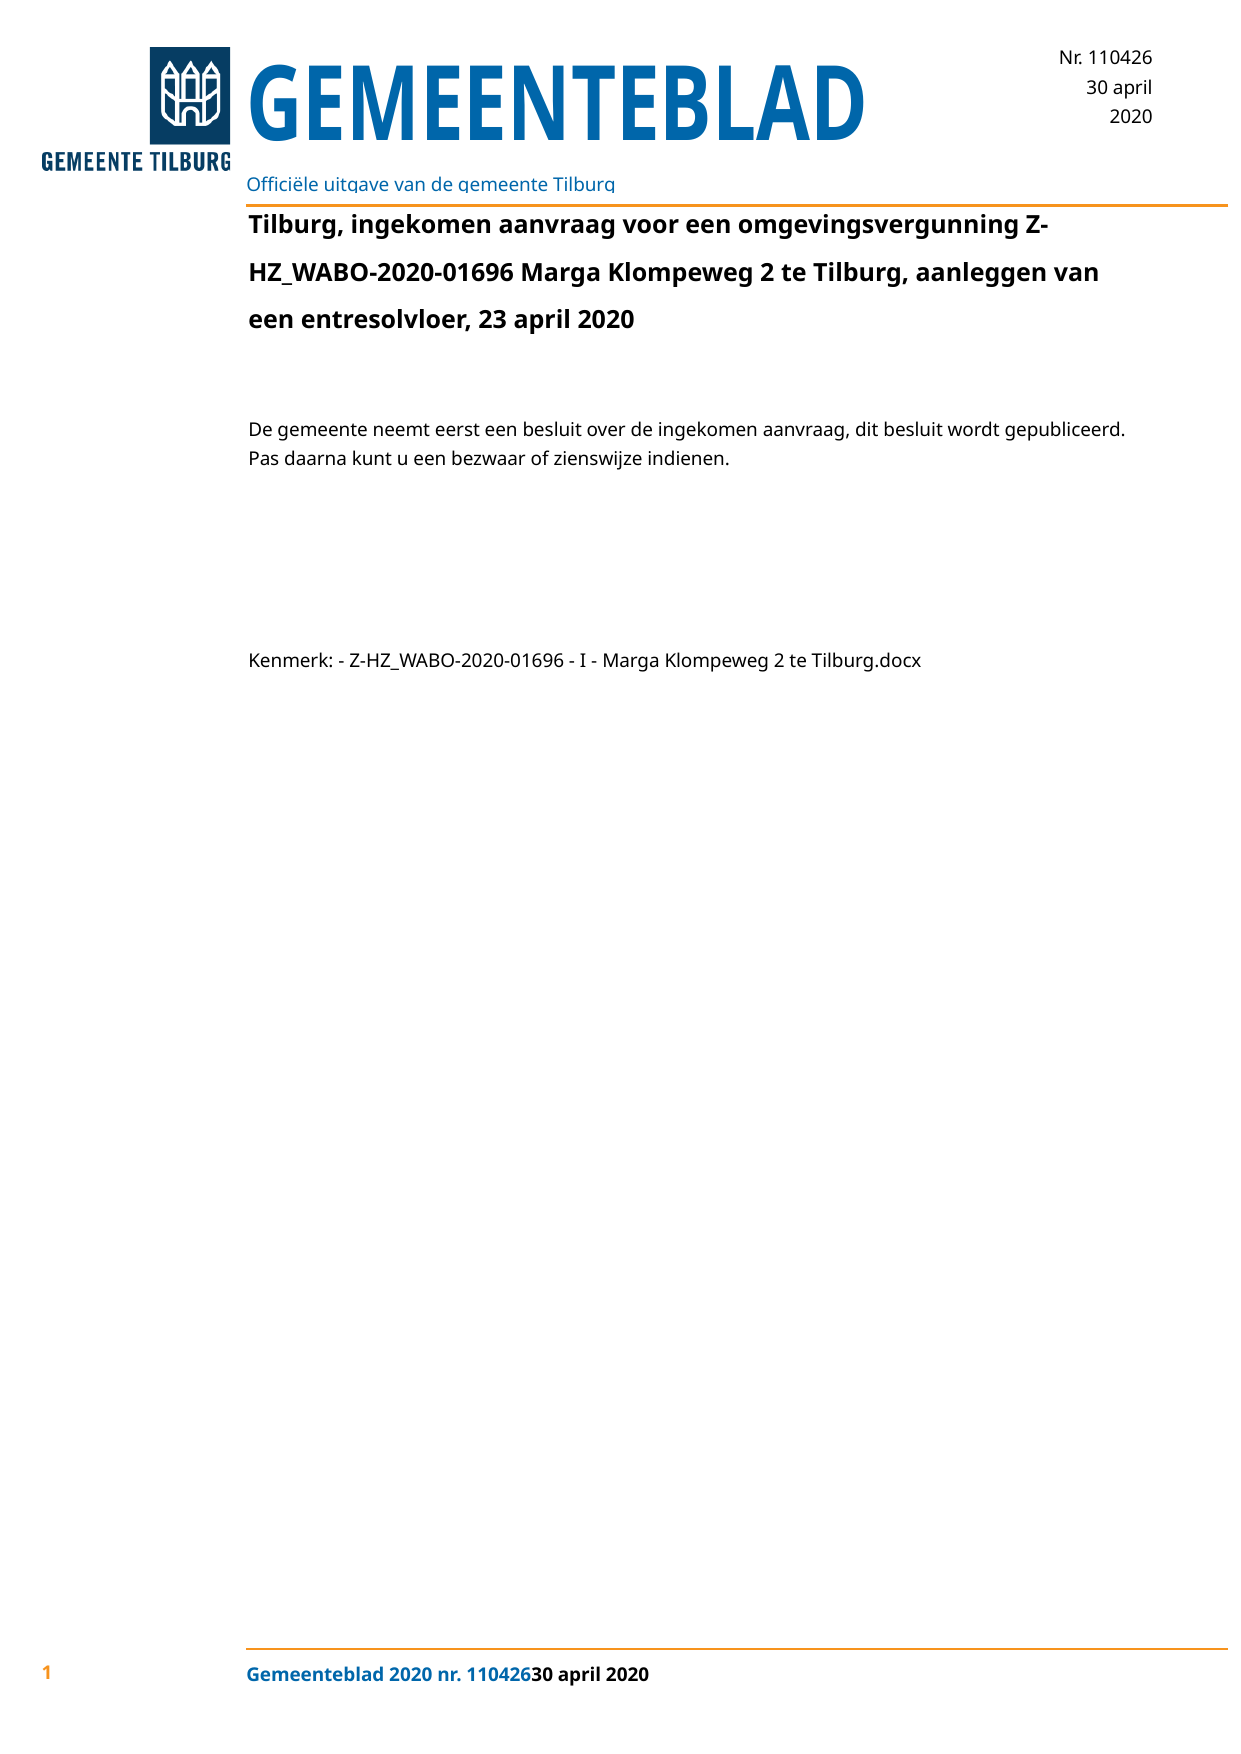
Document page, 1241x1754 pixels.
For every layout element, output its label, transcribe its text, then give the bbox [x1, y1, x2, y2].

text Tilburg, ingekomen aanvraag voor een omgevingsvergunning Z-HZ_WABO-2020-01696 Marga Klompeweg 2 te Tilburg, aanleggen van een entresolvloer, 23 april 2020 [248, 207, 1152, 336]
picture [41, 47, 231, 172]
text Kenmerk: - Z-HZ_WABO-2020-01696 - I - Marga Klompeweg 2 te Tilburg.docx [248, 647, 1152, 673]
text De gemeente neemt eerst een besluit over de ingekomen aanvraag, dit besluit wordt gepubliceerd. Pas daarna kunt u een bezwaar of zienswijze indienen. [248, 416, 1152, 471]
